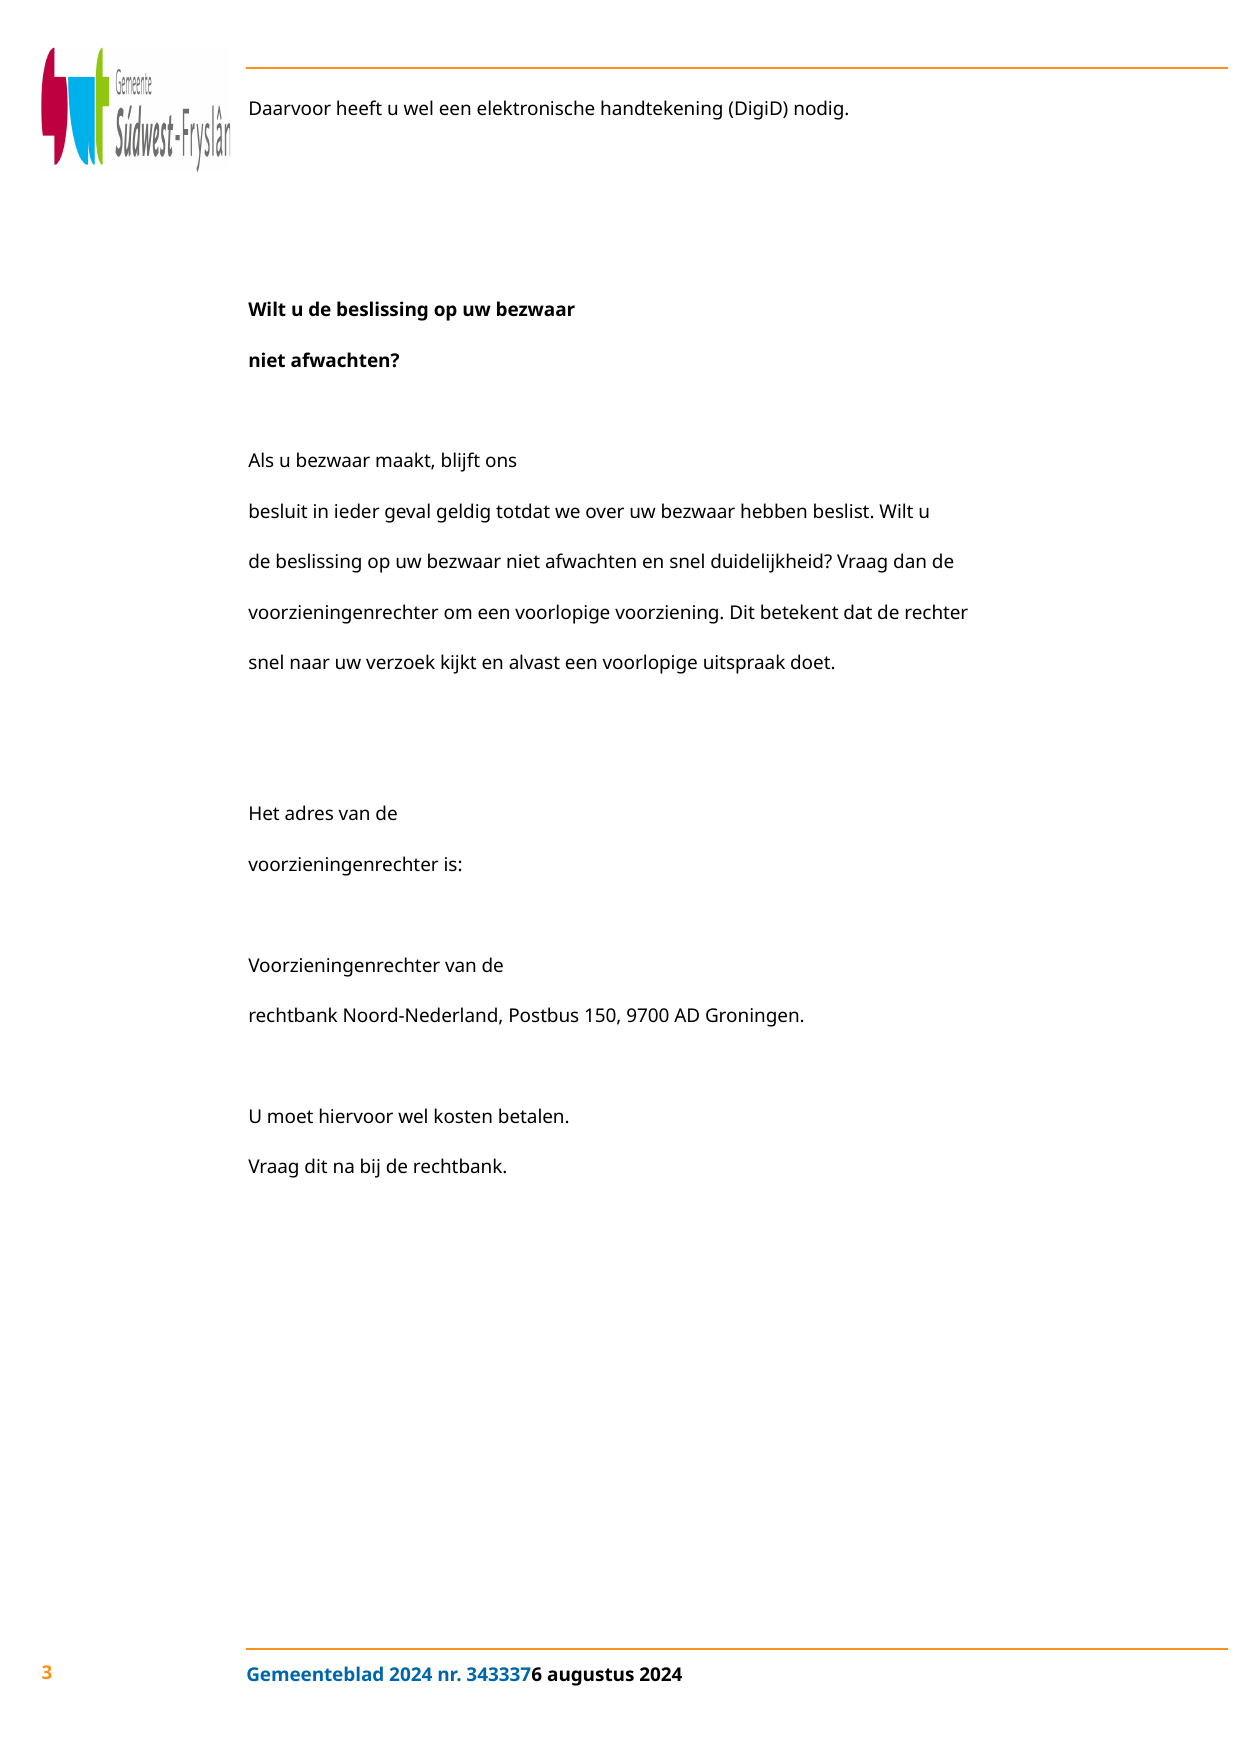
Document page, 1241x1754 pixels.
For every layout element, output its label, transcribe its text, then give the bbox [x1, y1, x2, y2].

text de beslissing op uw bezwaar niet afwachten en snel duidelijkheid? Vraag dan de [248, 548, 1152, 574]
text Voorzieningenrechter van de [248, 952, 1152, 978]
text snel naar uw verzoek kijkt en alvast een voorlopige uitspraak doet. [248, 649, 1152, 675]
text Wilt u de beslissing op uw bezwaar [248, 296, 1152, 322]
picture [41, 47, 231, 172]
text Als u bezwaar maakt, blijft ons [248, 448, 1152, 473]
text besluit in ieder geval geldig totdat we over uw bezwaar hebben beslist. Wilt u [248, 498, 1152, 524]
text voorzieningenrechter is: [248, 851, 1152, 877]
text Daarvoor heeft u wel een elektronische handtekening (DigiD) nodig. [248, 95, 1152, 121]
text voorzieningenrechter om een voorlopige voorziening. Dit betekent dat de rechter [248, 599, 1152, 625]
text rechtbank Noord-Nederland, Postbus 150, 9700 AD Groningen. [248, 1002, 1152, 1028]
text Het adres van de [248, 801, 1152, 826]
text Vraag dit na bij de rechtbank. [248, 1153, 1152, 1179]
text niet afwachten? [248, 347, 1152, 373]
text U moet hiervoor wel kosten betalen. [248, 1103, 1152, 1129]
